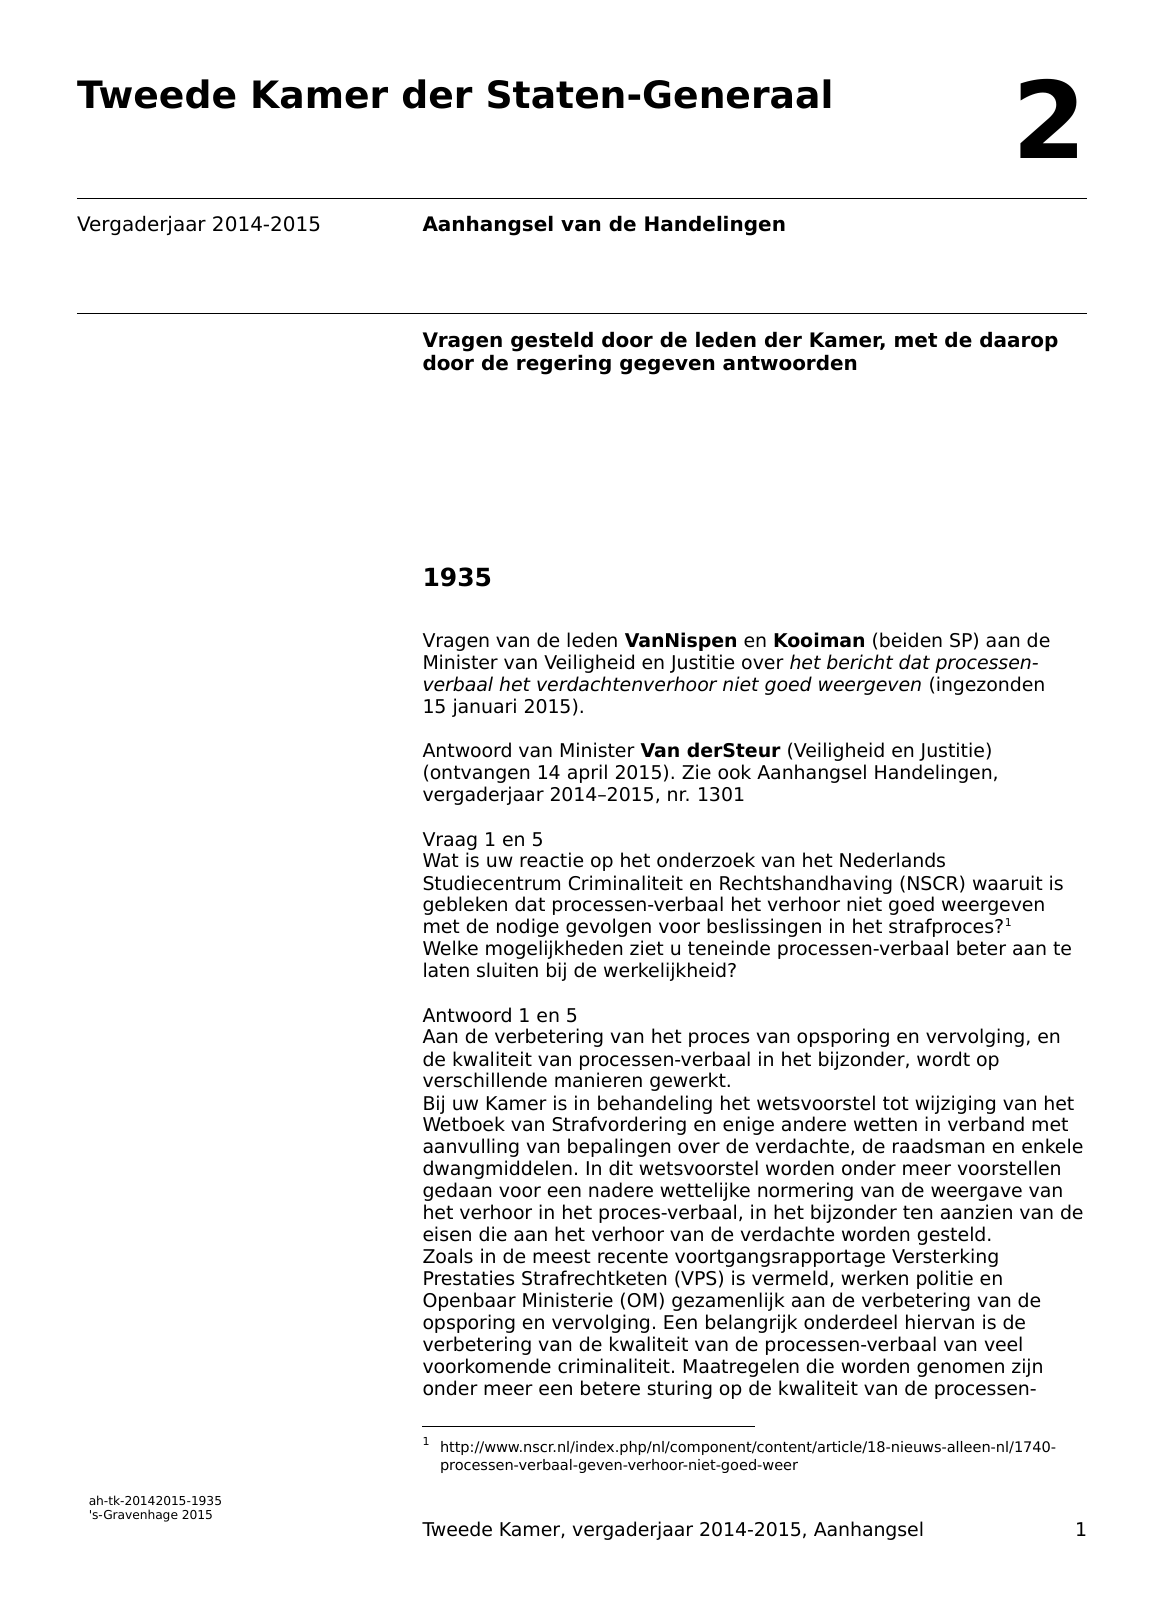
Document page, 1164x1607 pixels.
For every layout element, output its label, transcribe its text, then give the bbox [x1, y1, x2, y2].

table_cell [77, 314, 422, 375]
table_cell Vragen gesteld door de leden der Kamer, met de daarop door de regering gegeven antwoorden [422, 314, 1087, 375]
text ah-tk-20142015-1935 [88, 1494, 323, 1508]
text 1935 [422, 563, 1087, 592]
text Wat is uw reactie op het onderzoek van het Nederlands Studiecentrum Criminaliteit en Rechtshandhaving (NSCR) waaruit is gebleken dat processen-verbaal het verhoor niet goed weergeven met de nodige gevolgen voor beslissingen in het strafproces? [422, 850, 1087, 938]
text Vraag 1 en 5 [422, 828, 1087, 850]
text 's-Gravenhage 2015 [88, 1508, 323, 1522]
text Vragen van de leden VanNispen en Kooiman (beiden SP) aan de Minister van Veiligheid en Justitie over het bericht dat processen-verbaal het verdachtenverhoor niet goed weergeven (ingezonden 15 januari 2015). [422, 630, 1087, 718]
table_header 2 [886, 59, 1087, 198]
text Welke mogelijkheden ziet u teneinde processen-verbaal beter aan te laten sluiten bij de werkelijkheid? [422, 938, 1087, 982]
text Antwoord 1 en 5 [422, 1004, 1087, 1026]
table_header Tweede Kamer der Staten-Generaal [77, 59, 886, 198]
text Zoals in de meest recente voortgangsrapportage Versterking Prestaties Strafrechtketen (VPS) is vermeld, werken politie en Openbaar Ministerie (OM) gezamenlijk aan de verbetering van de opsporing en vervolging. Een belangrijk onderdeel hiervan is de verbetering van de kwaliteit van de processen-verbaal van veel voorkomende criminaliteit. Maatregelen die worden genomen zijn onder meer een betere sturing op de kwaliteit van de processen- [422, 1246, 1087, 1400]
text http://www.nscr.nl/index.php/nl/component/content/article/18-nieuws-alleen-nl/1740-processen-verbaal-geven-verhoor-niet-goed-weer [422, 1435, 1087, 1474]
table_cell Vergaderjaar 2014-2015 [77, 199, 422, 313]
table_cell Aanhangsel van de Handelingen [422, 199, 1087, 313]
text Bij uw Kamer is in behandeling het wetsvoorstel tot wijziging van het Wetboek van Strafvordering en enige andere wetten in verband met aanvulling van bepalingen over de verdachte, de raadsman en enkele dwangmiddelen. In dit wetsvoorstel worden onder meer voorstellen gedaan voor een nadere wettelijke normering van de weergave van het verhoor in het proces-verbaal, in het bijzonder ten aanzien van de eisen die aan het verhoor van de verdachte worden gesteld. [422, 1092, 1087, 1246]
text Aan de verbetering van het proces van opsporing en vervolging, en de kwaliteit van processen-verbaal in het bijzonder, wordt op verschillende manieren gewerkt. [422, 1026, 1087, 1092]
text Antwoord van Minister Van derSteur (Veiligheid en Justitie) (ontvangen 14 april 2015). Zie ook Aanhangsel Handelingen, vergaderjaar 2014–2015, nr. 1301 [422, 740, 1087, 806]
